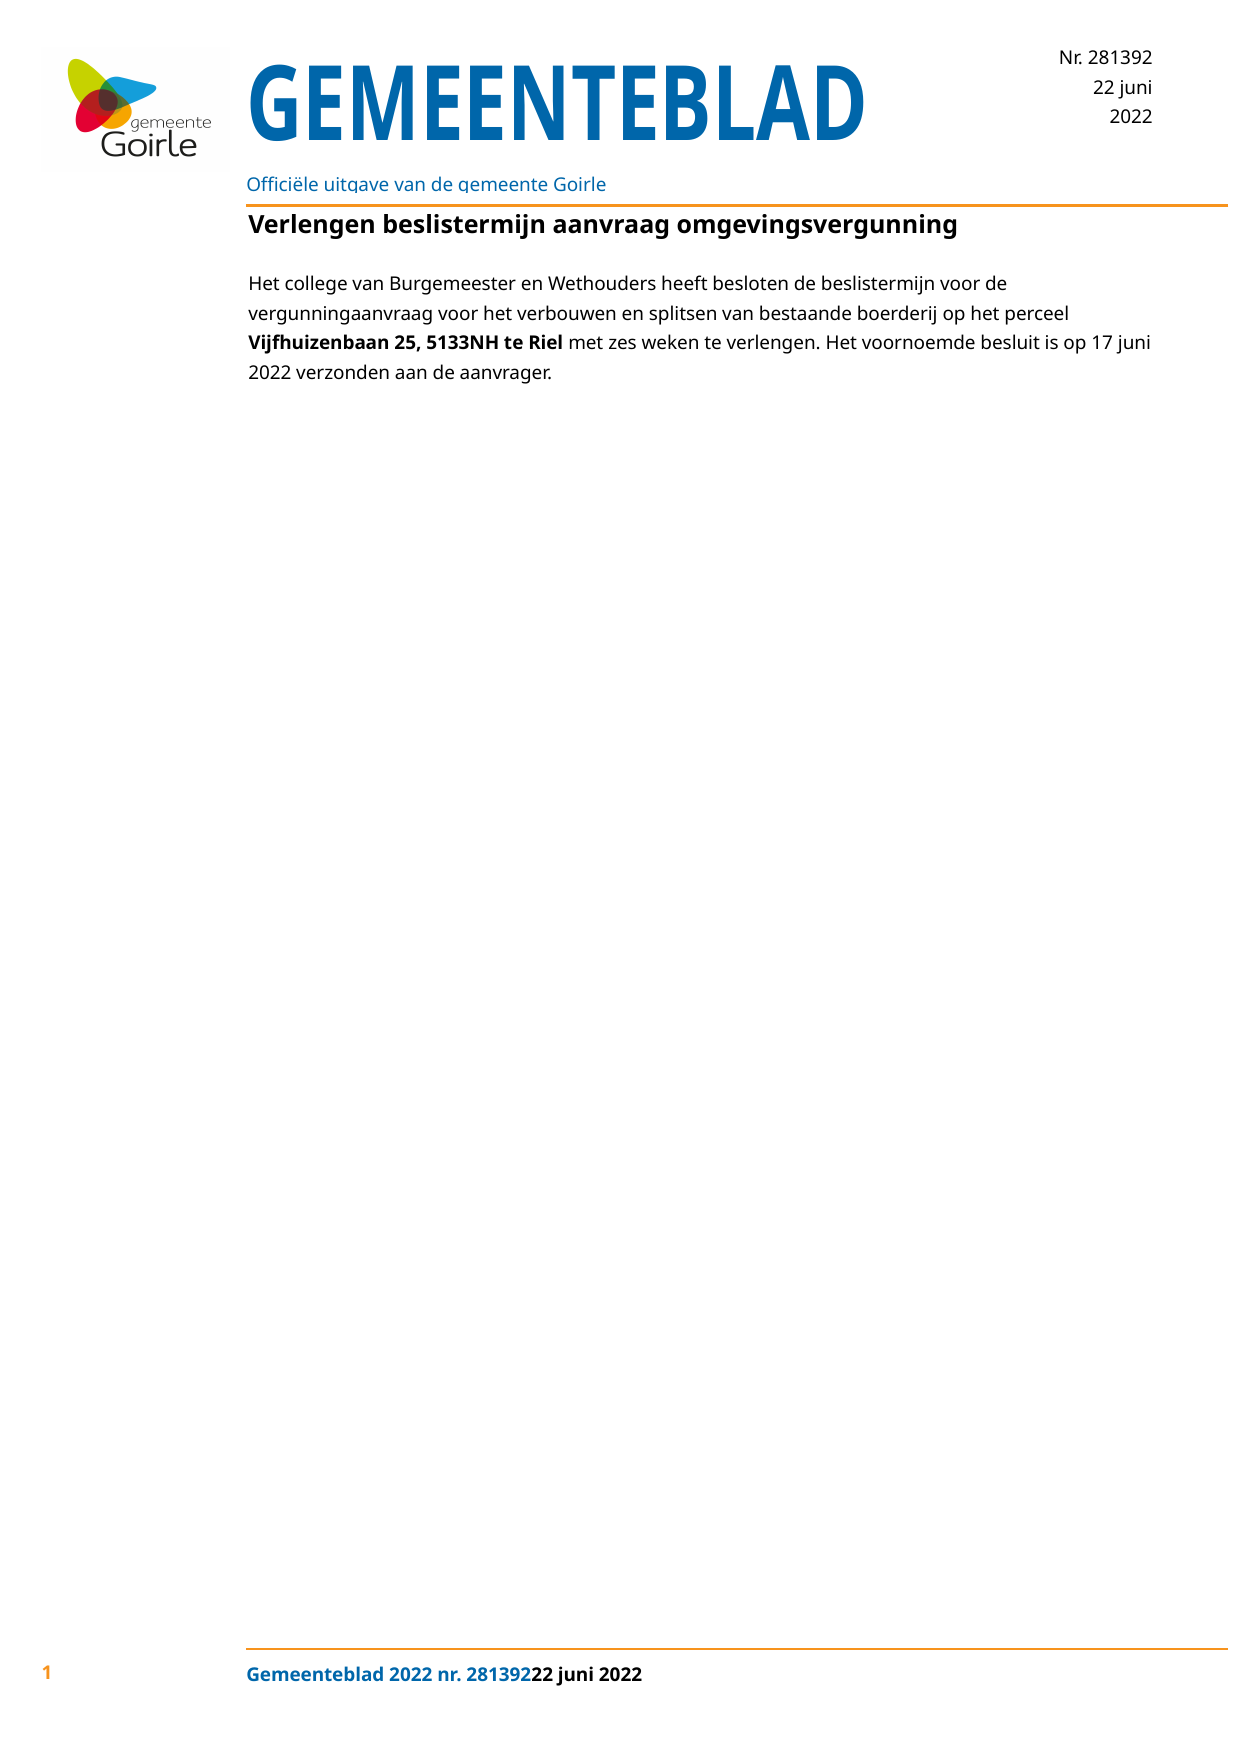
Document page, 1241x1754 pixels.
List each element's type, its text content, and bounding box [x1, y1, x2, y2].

text Verlengen beslistermijn aanvraag omgevingsvergunning [248, 207, 1152, 241]
text Het college van Burgemeester en Wethouders heeft besloten de beslistermijn voor de vergunningaanvraag voor het verbouwen en splitsen van bestaande boerderij op het perceel Vijfhuizenbaan 25, 5133NH te Riel met zes weken te verlengen. Het voornoemde besluit is op 17 juni 2022 verzonden aan de aanvrager. [248, 270, 1152, 385]
picture [41, 47, 231, 172]
